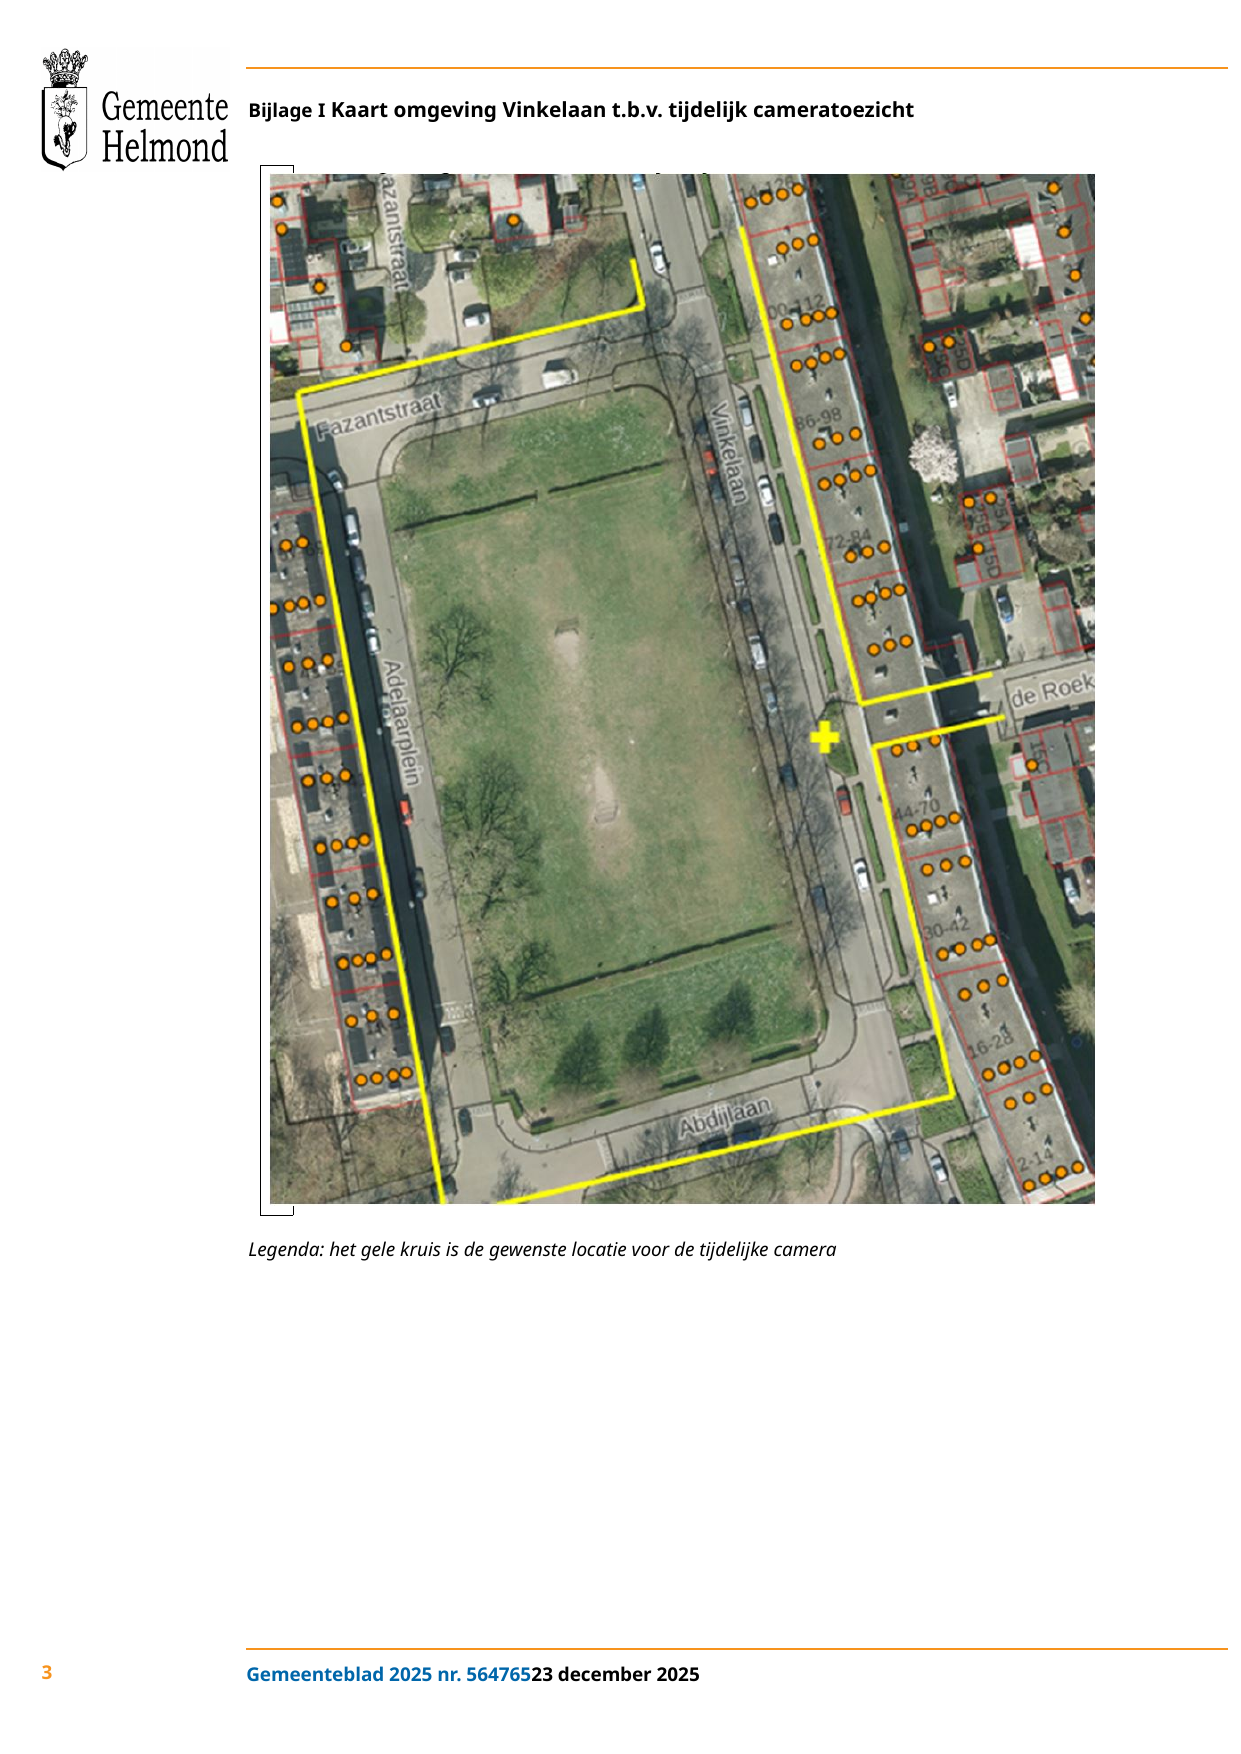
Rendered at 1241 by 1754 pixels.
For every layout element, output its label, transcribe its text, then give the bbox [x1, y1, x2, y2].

text Bijlage I Kaart omgeving Vinkelaan t.b.v. tijdelijk cameratoezicht [248, 95, 1152, 123]
picture [41, 47, 231, 172]
picture [268, 173, 1096, 1206]
text Legenda: het gele kruis is de gewenste locatie voor de tijdelijke camera [248, 1236, 1152, 1262]
